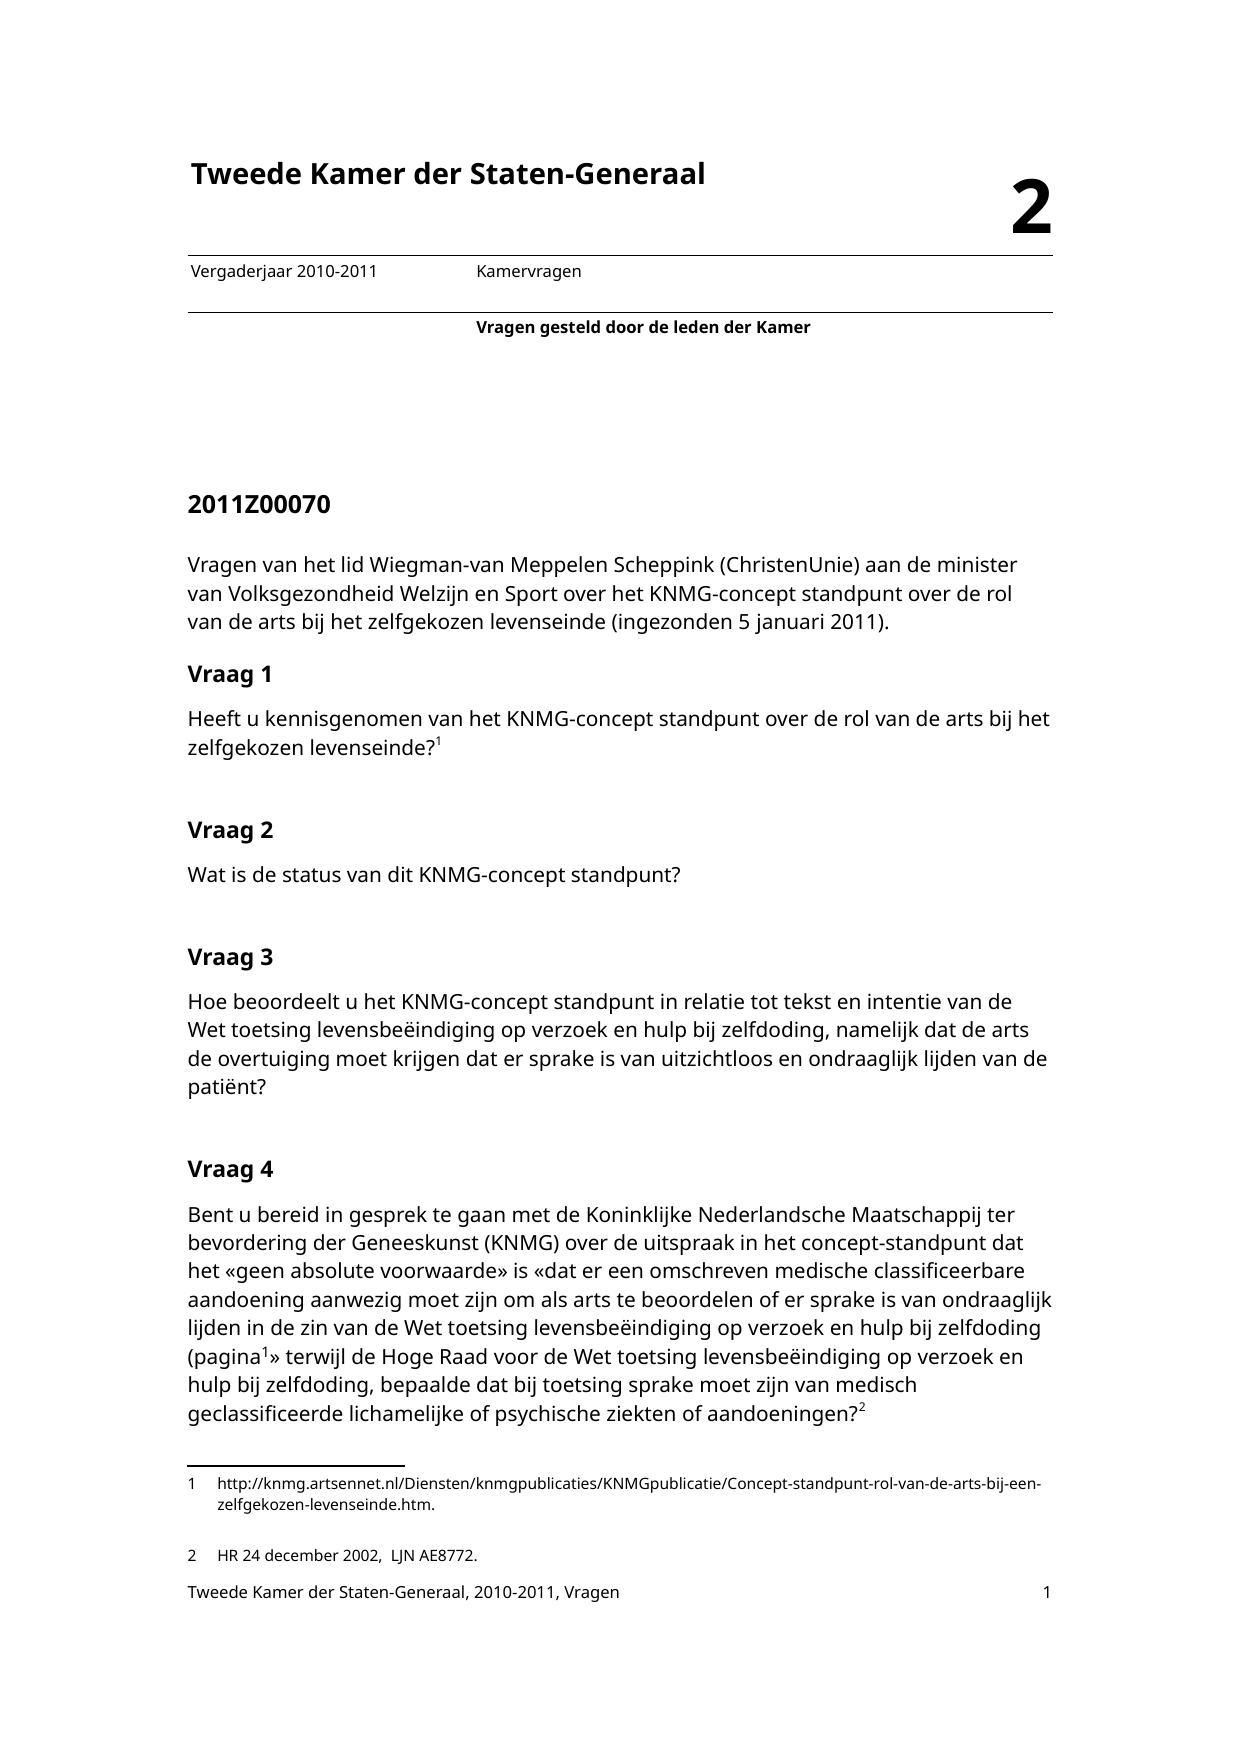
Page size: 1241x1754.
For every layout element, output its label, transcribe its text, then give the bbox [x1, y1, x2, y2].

text 2011Z00070 [187, 487, 1053, 521]
text Vragen van het lid Wiegman-van Meppelen Scheppink (ChristenUnie) aan de minister van Volksgezondheid Welzijn en Sport over het KNMG-concept standpunt over de rol van de arts bij het zelfgekozen levenseinde (ingezonden 5 januari 2011). [187, 550, 1053, 636]
table_header 2 [880, 150, 1053, 255]
table_cell [188, 313, 473, 339]
subtitle Vraag 4 [187, 1153, 1053, 1185]
text Wat is de status van dit KNMG-concept standpunt? [187, 860, 1053, 888]
subtitle Vraag 3 [187, 941, 1053, 972]
table_cell Kamervragen [473, 256, 1053, 312]
text Heeft u kennisgenomen van het KNMG-concept standpunt over de rol van de arts bij het zelfgekozen levenseinde? [187, 704, 1053, 761]
text Hoe beoordeelt u het KNMG-concept standpunt in relatie tot tekst en intentie van de Wet toetsing levensbeëindiging op verzoek en hulp bij zelfdoding, namelijk dat de arts de overtuiging moet krijgen dat er sprake is van uitzichtloos en ondraaglijk lijden van de patiënt? [187, 987, 1053, 1101]
subtitle Vraag 1 [187, 658, 1053, 689]
text Bent u bereid in gesprek te gaan met de Koninklijke Nederlandsche Maatschappij ter bevordering der Geneeskunst (KNMG) over de uitspraak in het concept-standpunt dat het «geen absolute voorwaarde» is «dat er een omschreven medische classificeerbare aandoening aanwezig moet zijn om als arts te beoordelen of er sprake is van ondraaglijk lijden in de zin van de Wet toetsing levensbeëindiging op verzoek en hulp bij zelfdoding (pagina1» terwijl de Hoge Raad voor de Wet toetsing levensbeëindiging op verzoek en hulp bij zelfdoding, bepaalde dat bij toetsing sprake moet zijn van medisch geclassificeerde lichamelijke of psychische ziekten of aandoeningen? [187, 1200, 1053, 1427]
subtitle Vraag 2 [187, 814, 1053, 845]
text HR 24 december 2002, LJN AE8772. [187, 1538, 1053, 1566]
table_cell Vergaderjaar 2010-2011 [188, 256, 473, 312]
text http://knmg.artsennet.nl/Diensten/knmgpublicaties/KNMGpublicatie/Concept-standpunt-rol-van-de-arts-bij-een-zelfgekozen-levenseinde.htm. [187, 1451, 1053, 1508]
table_header Tweede Kamer der Staten-Generaal [188, 150, 879, 255]
table_cell Vragen gesteld door de leden der Kamer [473, 313, 1053, 339]
